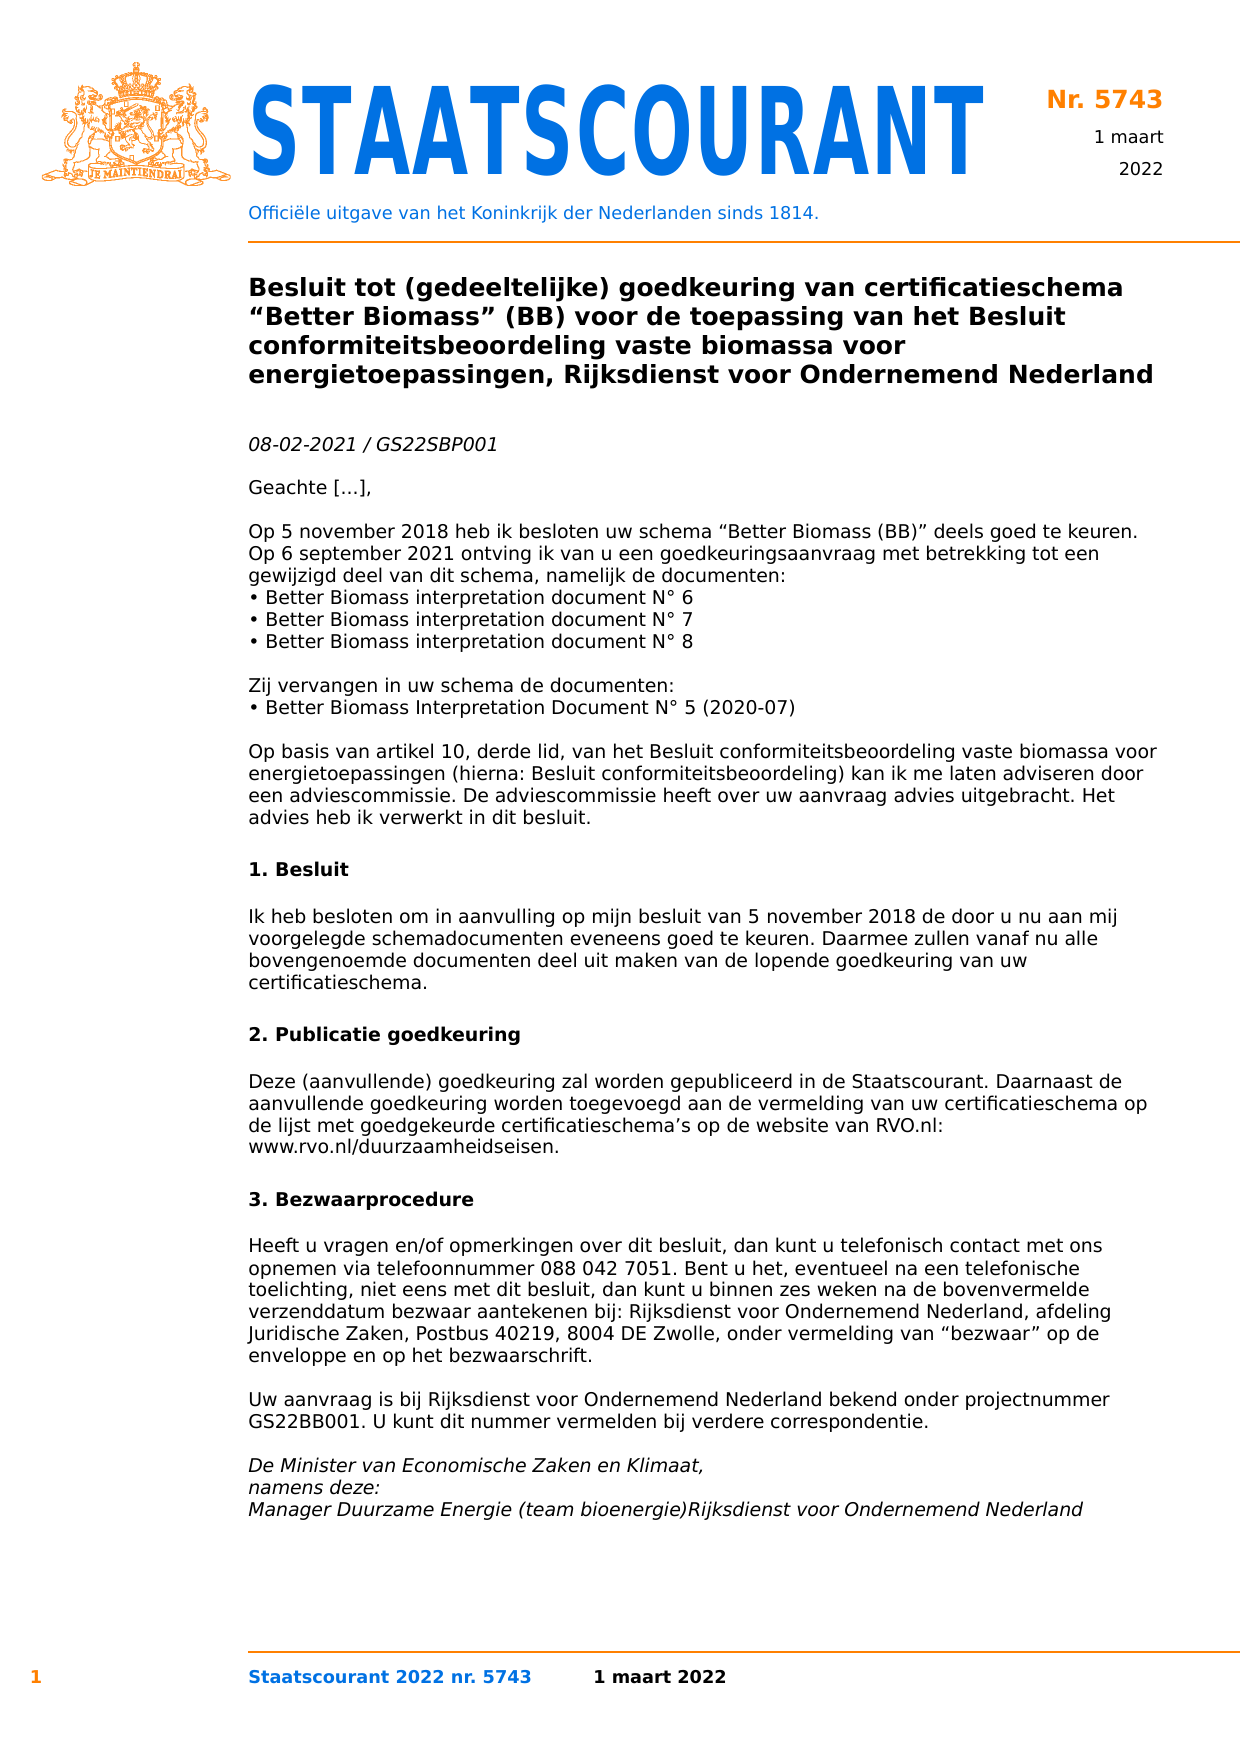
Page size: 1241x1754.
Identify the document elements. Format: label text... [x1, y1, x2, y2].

table_cell Officiële uitgave van het Koninkrijk der Nederlanden sinds 1814. [248, 203, 1240, 241]
text Ik heb besloten om in aanvulling op mijn besluit van 5 november 2018 de door u nu aan mij voorgelegde schemadocumenten eveneens goed te keuren. Daarmee zullen vanaf nu alle bovengenoemde documenten deel uit maken van de lopende goedkeuring van uw certificatieschema. [248, 906, 1163, 993]
table_header STAATSCOURANT [248, 62, 998, 203]
subtitle 1. Besluit [248, 859, 1163, 881]
picture [41, 62, 231, 186]
text Uw aanvraag is bij Rijksdienst voor Ondernemend Nederland bekend onder projectnummer GS22BB001. U kunt dit nummer vermelden bij verdere correspondentie. [248, 1389, 1163, 1433]
table_cell 2022 [998, 153, 1240, 203]
text Zij vervangen in uw schema de documenten: [248, 675, 1163, 697]
text Deze (aanvullende) goedkeuring zal worden gepubliceerd in de Staatscourant. Daarnaast de aanvullende goedkeuring worden toegevoegd aan de vermelding van uw certificatieschema op de lijst met goedgekeurde certificatieschema’s op de website van RVO.nl: www.rvo.nl/duurzaamheidseisen. [248, 1071, 1163, 1158]
subtitle Besluit tot (gedeeltelijke) goedkeuring van certificatieschema “Better Biomass” (BB) voor de toepassing van het Besluit conformiteitsbeoordeling vaste biomassa voor energietoepassingen, Rijksdienst voor Ondernemend Nederland [248, 273, 1163, 390]
subtitle 2. Publicatie goedkeuring [248, 1023, 1163, 1046]
text • Better Biomass interpretation document N° 6 [248, 587, 1163, 609]
table_cell 1 maart [998, 121, 1240, 153]
table_header [25, 62, 248, 241]
text 08-02-2021 / GS22SBP001 [248, 433, 1163, 455]
text • Better Biomass interpretation document N° 7 [248, 609, 1163, 631]
text De Minister van Economische Zaken en Klimaat, namens deze: Manager Duurzame Energie (team bioenergie)Rijksdienst voor Ondernemend Nederland [248, 1455, 1163, 1521]
text • Better Biomass interpretation document N° 8 [248, 631, 1163, 653]
subtitle 3. Bezwaarprocedure [248, 1188, 1163, 1210]
text Op basis van artikel 10, derde lid, van het Besluit conformiteitsbeoordeling vaste biomassa voor energietoepassingen (hierna: Besluit conformiteitsbeoordeling) kan ik me laten adviseren door een adviescommissie. De adviescommissie heeft over uw aanvraag advies uitgebracht. Het advies heb ik verwerkt in dit besluit. [248, 741, 1163, 829]
text • Better Biomass Interpretation Document N° 5 (2020-07) [248, 697, 1163, 719]
text Heeft u vragen en/of opmerkingen over dit besluit, dan kunt u telefonisch contact met ons opnemen via telefoonnummer 088 042 7051. Bent u het, eventueel na een telefonische toelichting, niet eens met dit besluit, dan kunt u binnen zes weken na de bovenvermelde verzenddatum bezwaar aantekenen bij: Rijksdienst voor Ondernemend Nederland, afdeling Juridische Zaken, Postbus 40219, 8004 DE Zwolle, onder vermelding van “bezwaar” op de enveloppe en op het bezwaarschrift. [248, 1235, 1163, 1367]
text Op 5 november 2018 heb ik besloten uw schema “Better Biomass (BB)” deels goed te keuren. Op 6 september 2021 ontving ik van u een goedkeuringsaanvraag met betrekking tot een gewijzigd deel van dit schema, namelijk de documenten: [248, 521, 1163, 587]
table_header Nr. 5743 [998, 62, 1240, 121]
text Geachte [...], [248, 477, 1163, 499]
